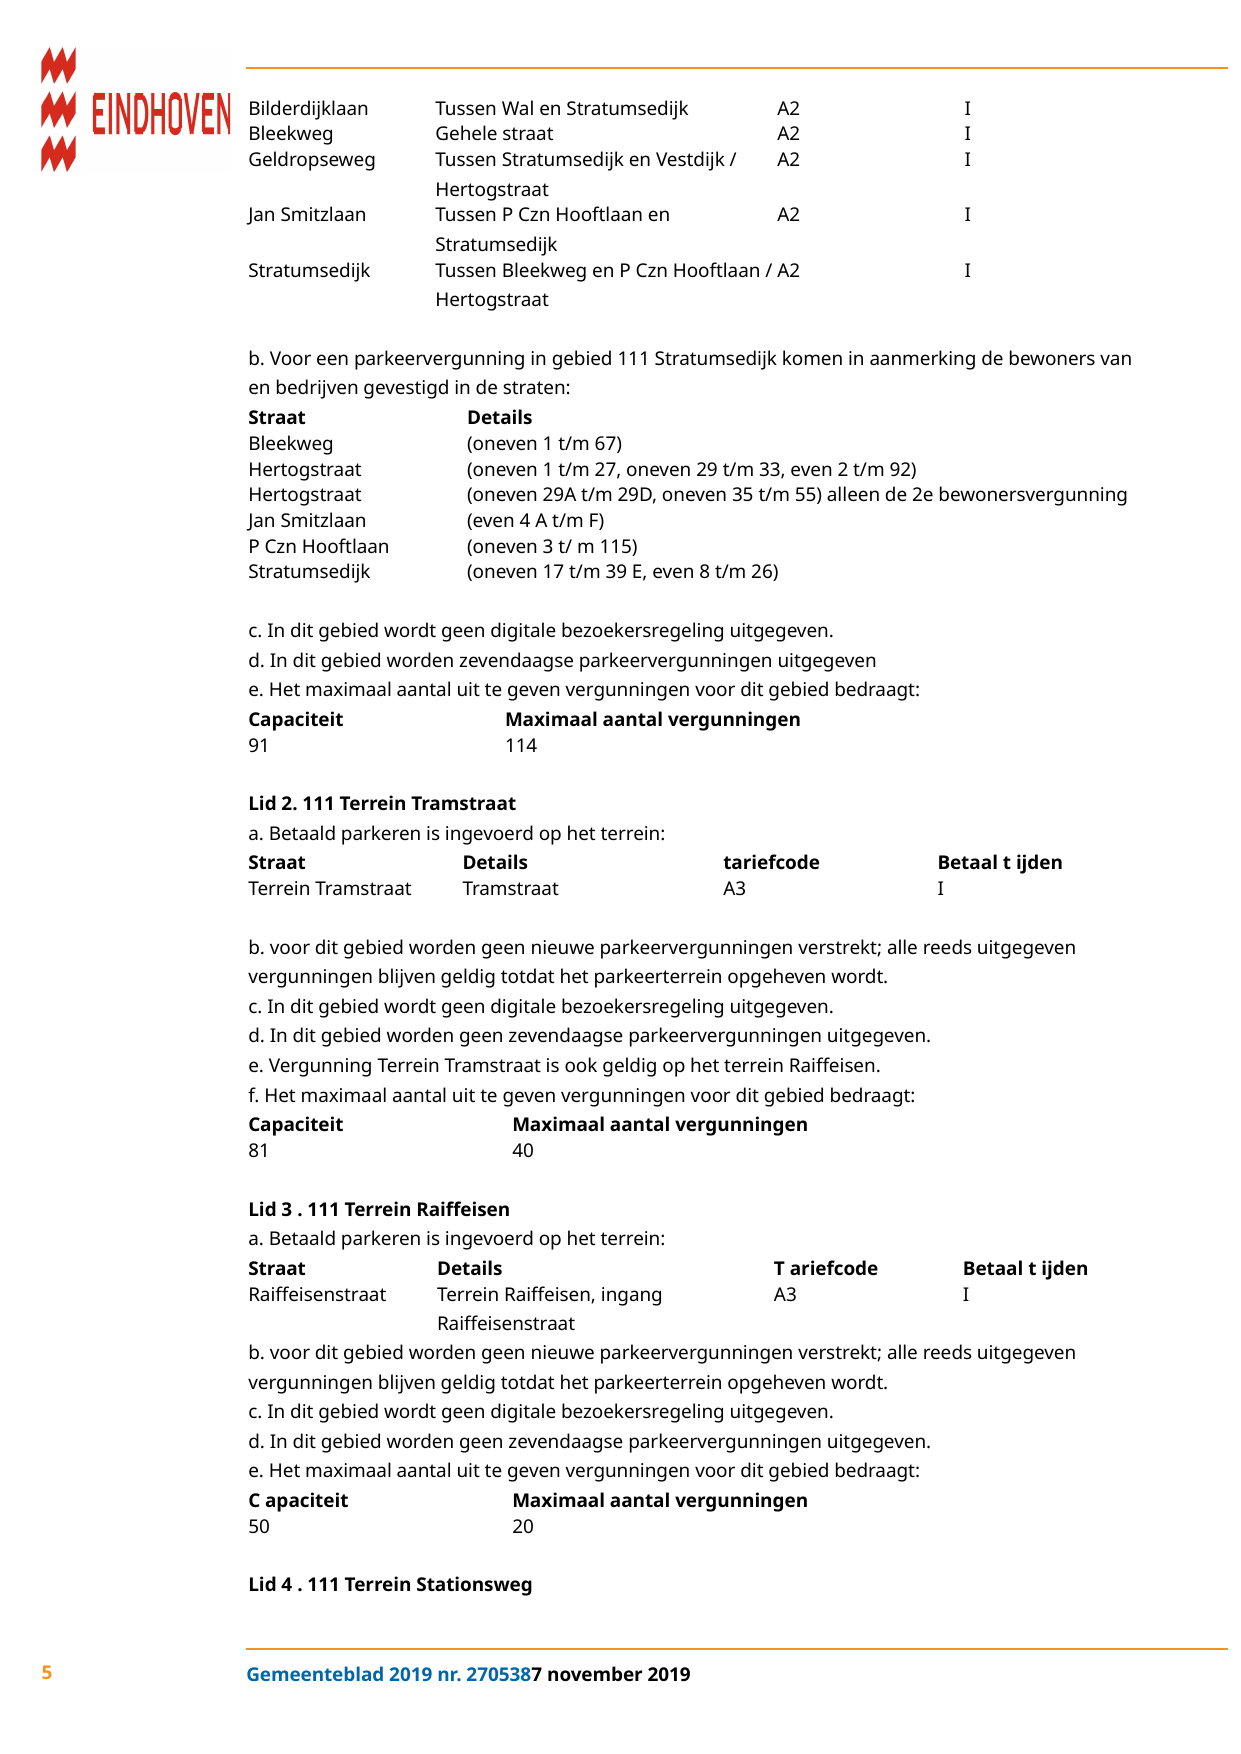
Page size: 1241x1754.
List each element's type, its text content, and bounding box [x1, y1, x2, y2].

table_cell (oneven 29A t/m 29D, oneven 35 t/m 55) alleen de 2e bewonersvergunning [467, 481, 1152, 507]
text d. In dit gebied worden geen zevendaagse parkeervergunningen uitgegeven. [248, 1023, 1152, 1048]
table_cell Tussen Stratumsedijk en Vestdijk / Hertogstraat [435, 146, 777, 202]
table_cell Stratumsedijk [248, 257, 435, 312]
table_cell Tussen Bleekweg en P Czn Hooftlaan / Hertogstraat [435, 257, 777, 312]
text Lid 2. 111 Terrein Tramstraat [248, 790, 1152, 816]
table_header Maximaal aantal vergunningen [512, 1111, 1152, 1137]
table_cell A2 [777, 95, 964, 121]
table_cell 20 [512, 1513, 1152, 1539]
table_header Capaciteit [248, 706, 505, 732]
text e. Het maximaal aantal uit te geven vergunningen voor dit gebied bedraagt: [248, 1458, 1152, 1483]
table_cell 40 [512, 1137, 1152, 1163]
table_cell (oneven 3 t/ m 115) [467, 533, 1152, 559]
text f. Het maximaal aantal uit te geven vergunningen voor dit gebied bedraagt: [248, 1082, 1152, 1107]
table_cell Jan Smitzlaan [248, 202, 435, 257]
table_cell I [964, 202, 1152, 257]
table_cell A2 [777, 146, 964, 202]
table_cell A2 [777, 257, 964, 312]
table_cell I [964, 257, 1152, 312]
text a. Betaald parkeren is ingevoerd op het terrein: [248, 820, 1152, 846]
table_cell Tussen P Czn Hooftlaan en Stratumsedijk [435, 202, 777, 257]
table_cell (even 4 A t/m F) [467, 507, 1152, 533]
table_cell Gehele straat [435, 121, 777, 146]
table_cell 50 [248, 1513, 512, 1539]
table_cell Raiffeisenstraat [248, 1281, 437, 1336]
table_cell Terrein Tramstraat [248, 875, 462, 901]
table_cell Tramstraat [462, 875, 723, 901]
table_header tariefcode [723, 850, 937, 875]
text b. voor dit gebied worden geen nieuwe parkeervergunningen verstrekt; alle reeds uitgegeven vergunningen blijven geldig totdat het parkeerterrein opgeheven wordt. [248, 1339, 1152, 1394]
table_cell A3 [774, 1281, 963, 1336]
table_cell A2 [777, 202, 964, 257]
table_cell (oneven 1 t/m 27, oneven 29 t/m 33, even 2 t/m 92) [467, 456, 1152, 481]
text Lid 3 . 111 Terrein Raiffeisen [248, 1196, 1152, 1221]
table_cell Bleekweg [248, 430, 467, 456]
text c. In dit gebied wordt geen digitale bezoekersregeling uitgegeven. [248, 1398, 1152, 1424]
text d. In dit gebied worden zevendaagse parkeervergunningen uitgegeven [248, 647, 1152, 672]
table_header Straat [248, 1255, 437, 1281]
text a. Betaald parkeren is ingevoerd op het terrein: [248, 1225, 1152, 1251]
table_cell Bleekweg [248, 121, 435, 146]
text b. voor dit gebied worden geen nieuwe parkeervergunningen verstrekt; alle reeds uitgegeven vergunningen blijven geldig totdat het parkeerterrein opgeheven wordt. [248, 934, 1152, 989]
table_cell Hertogstraat [248, 456, 467, 481]
table_cell A3 [723, 875, 937, 901]
table_cell Geldropseweg [248, 146, 435, 202]
table_header Details [462, 850, 723, 875]
table_header Maximaal aantal vergunningen [512, 1487, 1152, 1513]
table_cell 91 [248, 732, 505, 757]
text d. In dit gebied worden geen zevendaagse parkeervergunningen uitgegeven. [248, 1428, 1152, 1454]
table_header Betaal t ijden [937, 850, 1152, 875]
table_header T ariefcode [774, 1255, 963, 1281]
table_header Details [467, 404, 1152, 430]
table_header Straat [248, 404, 467, 430]
table_header Betaal t ijden [963, 1255, 1152, 1281]
table_cell Tussen Wal en Stratumsedijk [435, 95, 777, 121]
table_cell Jan Smitzlaan [248, 507, 467, 533]
text Lid 4 . 111 Terrein Stationsweg [248, 1572, 1152, 1597]
table_cell (oneven 17 t/m 39 E, even 8 t/m 26) [467, 559, 1152, 584]
table_cell A2 [777, 121, 964, 146]
text c. In dit gebied wordt geen digitale bezoekersregeling uitgegeven. [248, 617, 1152, 643]
text b. Voor een parkeervergunning in gebied 111 Stratumsedijk komen in aanmerking de bewoners van en bedrijven gevestigd in de straten: [248, 345, 1152, 400]
picture [41, 47, 231, 172]
table_cell P Czn Hooftlaan [248, 533, 467, 559]
table_header Straat [248, 850, 462, 875]
table_cell (oneven 1 t/m 67) [467, 430, 1152, 456]
table_cell I [963, 1281, 1152, 1336]
table_cell Stratumsedijk [248, 559, 467, 584]
table_cell 81 [248, 1137, 512, 1163]
table_cell 114 [505, 732, 1152, 757]
table_header Details [437, 1255, 774, 1281]
table_cell I [937, 875, 1152, 901]
table_header C apaciteit [248, 1487, 512, 1513]
text e. Vergunning Terrein Tramstraat is ook geldig op het terrein Raiffeisen. [248, 1052, 1152, 1078]
text e. Het maximaal aantal uit te geven vergunningen voor dit gebied bedraagt: [248, 676, 1152, 702]
table_cell Bilderdijklaan [248, 95, 435, 121]
table_cell I [964, 95, 1152, 121]
table_cell I [964, 146, 1152, 202]
table_header Capaciteit [248, 1111, 512, 1137]
text c. In dit gebied wordt geen digitale bezoekersregeling uitgegeven. [248, 993, 1152, 1019]
table_cell Terrein Raiffeisen, ingang Raiffeisenstraat [437, 1281, 774, 1336]
table_cell Hertogstraat [248, 481, 467, 507]
table_header Maximaal aantal vergunningen [505, 706, 1152, 732]
table_cell I [964, 121, 1152, 146]
